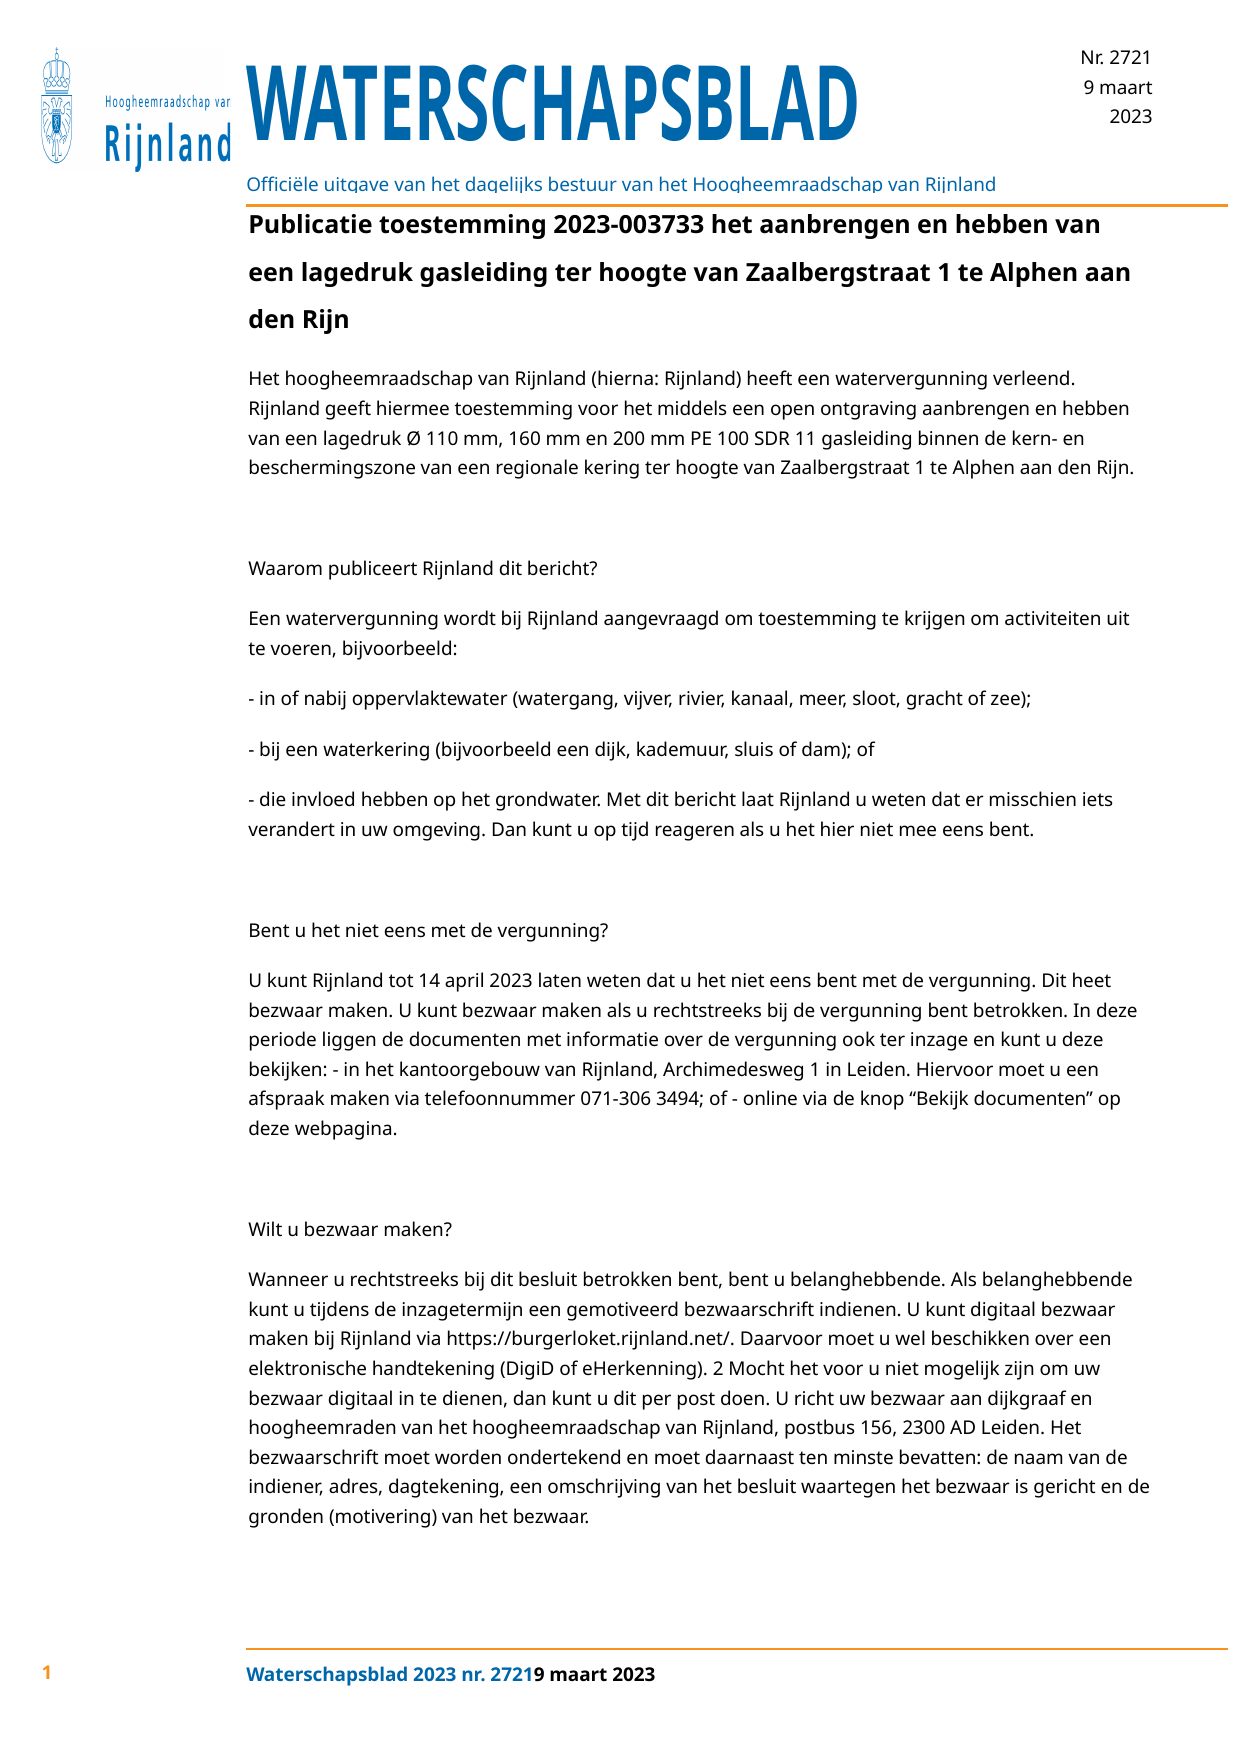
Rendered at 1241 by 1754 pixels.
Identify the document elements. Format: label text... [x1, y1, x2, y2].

text Een watervergunning wordt bij Rijnland aangevraagd om toestemming te krijgen om activiteiten uit te voeren, bijvoorbeeld: [248, 606, 1152, 661]
text Wilt u bezwaar maken? [248, 1216, 1152, 1242]
text Waarom publiceert Rijnland dit bericht? [248, 555, 1152, 581]
text Het hoogheemraadschap van Rijnland (hierna: Rijnland) heeft een watervergunning verleend. Rijnland geeft hiermee toestemming voor het middels een open ontgraving aanbrengen en hebben van een lagedruk Ø 110 mm, 160 mm en 200 mm PE 100 SDR 11 gasleiding binnen de kern- en beschermingszone van een regionale kering ter hoogte van Zaalbergstraat 1 te Alphen aan den Rijn. [248, 366, 1152, 480]
text Bent u het niet eens met de vergunning? [248, 917, 1152, 942]
picture [41, 47, 231, 172]
text U kunt Rijnland tot 14 april 2023 laten weten dat u het niet eens bent met de vergunning. Dit heet bezwaar maken. U kunt bezwaar maken als u rechtstreeks bij de vergunning bent betrokken. In deze periode liggen de documenten met informatie over de vergunning ook ter inzage en kunt u deze bekijken: - in het kantoorgebouw van Rijnland, Archimedesweg 1 in Leiden. Hiervoor moet u een afspraak maken via telefoonnummer 071-306 3494; of - online via de knop “Bekijk documenten” op deze webpagina. [248, 967, 1152, 1141]
text - in of nabij oppervlaktewater (watergang, vijver, rivier, kanaal, meer, sloot, gracht of zee); [248, 686, 1152, 711]
text - die invloed hebben op het grondwater. Met dit bericht laat Rijnland u weten dat er misschien iets verandert in uw omgeving. Dan kunt u op tijd reageren als u het hier niet mee eens bent. [248, 786, 1152, 842]
text Wanneer u rechtstreeks bij dit besluit betrokken bent, bent u belanghebbende. Als belanghebbende kunt u tijdens de inzagetermijn een gemotiveerd bezwaarschrift indienen. U kunt digitaal bezwaar maken bij Rijnland via https://burgerloket.rijnland.net/. Daarvoor moet u wel beschikken over een elektronische handtekening (DigiD of eHerkenning). 2 Mocht het voor u niet mogelijk zijn om uw bezwaar digitaal in te dienen, dan kunt u dit per post doen. U richt uw bezwaar aan dijkgraaf en hoogheemraden van het hoogheemraadschap van Rijnland, postbus 156, 2300 AD Leiden. Het bezwaarschrift moet worden ondertekend en moet daarnaast ten minste bevatten: de naam van de indiener, adres, dagtekening, een omschrijving van het besluit waartegen het bezwaar is gericht en de gronden (motivering) van het bezwaar. [248, 1266, 1152, 1529]
text - bij een waterkering (bijvoorbeeld een dijk, kademuur, sluis of dam); of [248, 736, 1152, 762]
text Publicatie toestemming 2023-003733 het aanbrengen en hebben van een lagedruk gasleiding ter hoogte van Zaalbergstraat 1 te Alphen aan den Rijn [248, 207, 1152, 336]
